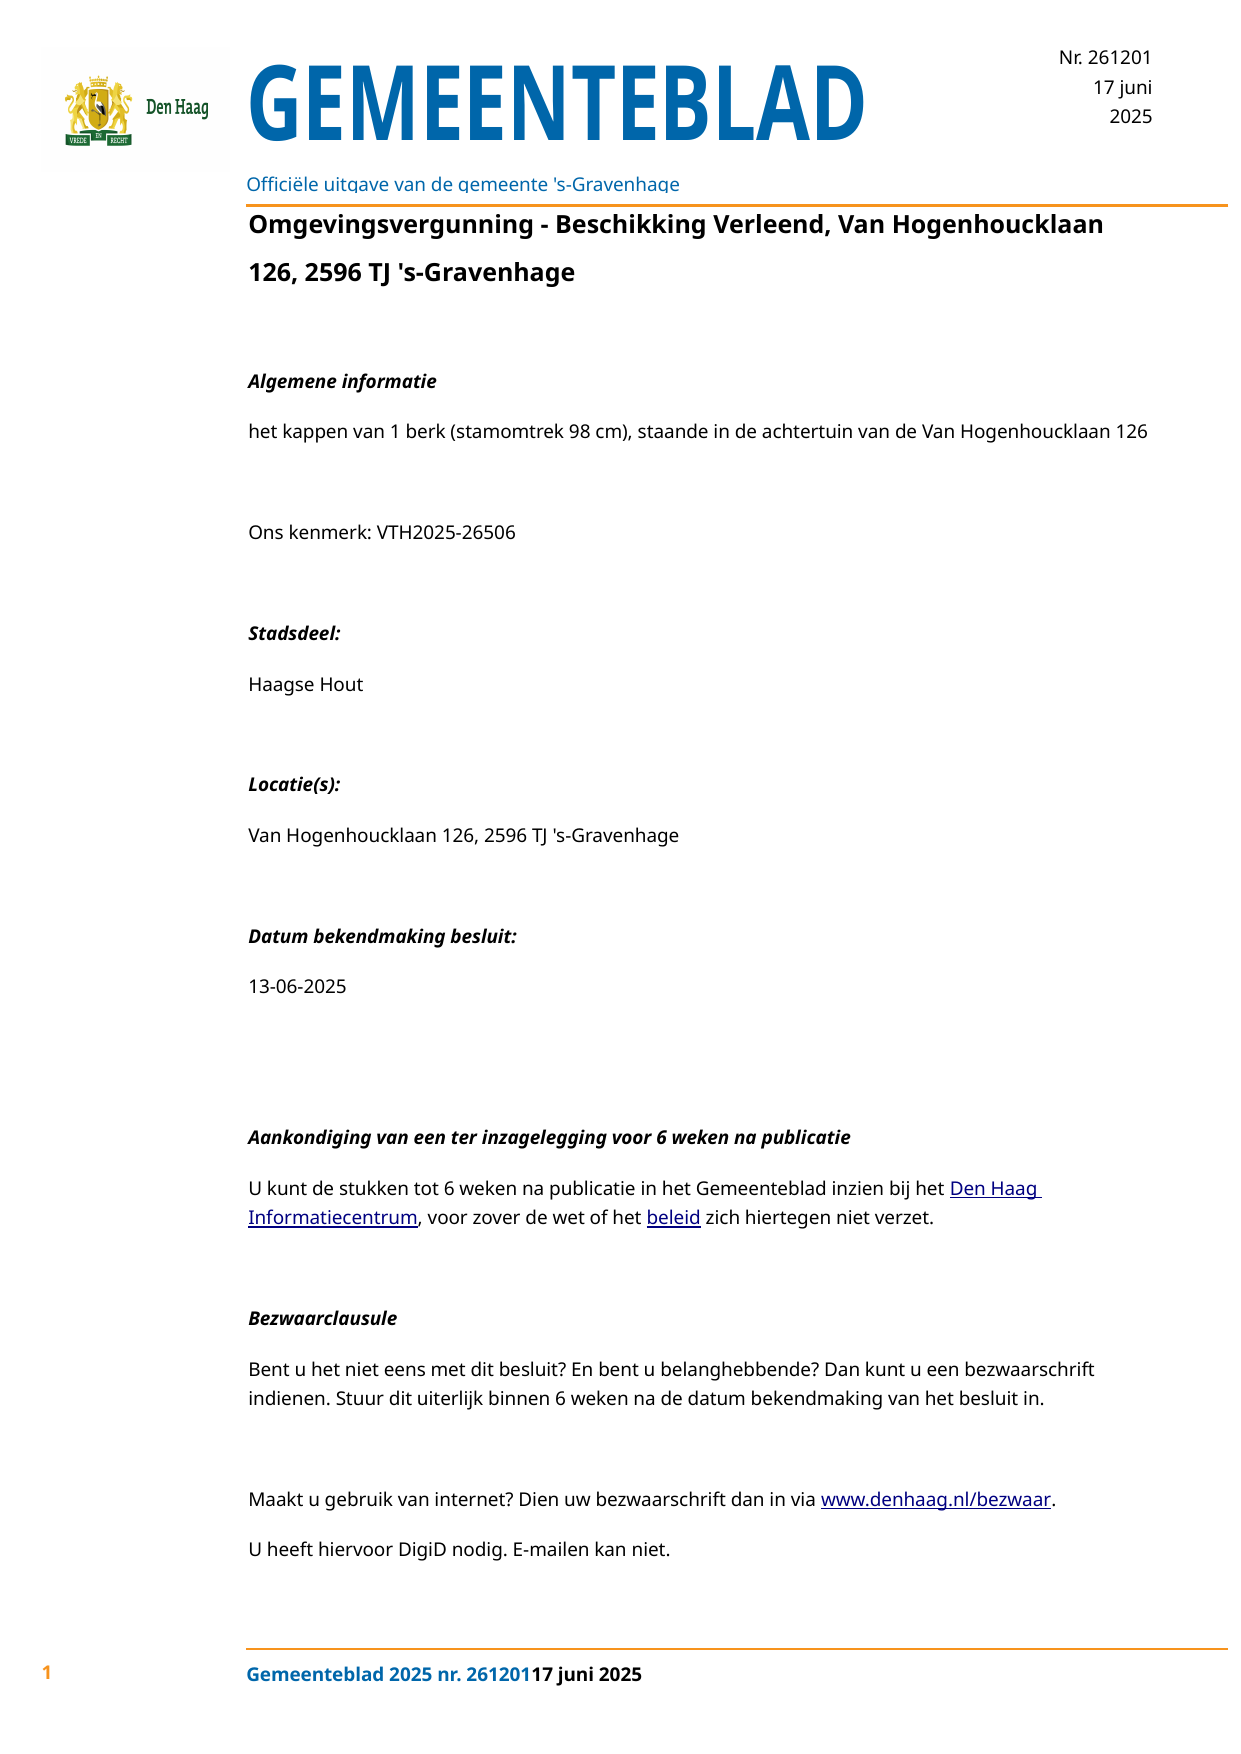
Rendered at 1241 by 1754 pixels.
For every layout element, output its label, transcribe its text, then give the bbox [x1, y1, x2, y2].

text Maakt u gebruik van internet? Dien uw bezwaarschrift dan in via www.denhaag.nl/bezwaar. [248, 1486, 1152, 1512]
text het kappen van 1 berk (stamomtrek 98 cm), staande in de achtertuin van de Van Hogenhoucklaan 126 [248, 419, 1152, 444]
text U kunt de stukken tot 6 weken na publicatie in het Gemeenteblad inzien bij het Den Haag Informatiecentrum, voor zover de wet of het beleid zich hiertegen niet verzet. [248, 1175, 1152, 1230]
text Algemene informatie [248, 368, 1152, 394]
text Aankondiging van een ter inzagelegging voor 6 weken na publicatie [248, 1124, 1152, 1150]
text Locatie(s): [248, 772, 1152, 797]
text 13-06-2025 [248, 973, 1152, 999]
text Bezwaarclausule [248, 1305, 1152, 1331]
text Stadsdeel: [248, 620, 1152, 646]
text U heeft hiervoor DigiD nodig. E-mailen kan niet. [248, 1537, 1152, 1562]
text Bent u het niet eens met dit besluit? En bent u belanghebbende? Dan kunt u een bezwaarschrift indienen. Stuur dit uiterlijk binnen 6 weken na de datum bekendmaking van het besluit in. [248, 1356, 1152, 1411]
picture [41, 47, 231, 172]
text Haagse Hout [248, 671, 1152, 697]
text Ons kenmerk: VTH2025-26506 [248, 519, 1152, 545]
text Omgevingsvergunning - Beschikking Verleend, Van Hogenhoucklaan 126, 2596 TJ 's-Gravenhage [248, 207, 1152, 288]
text Datum bekendmaking besluit: [248, 923, 1152, 949]
text Van Hogenhoucklaan 126, 2596 TJ 's-Gravenhage [248, 822, 1152, 848]
